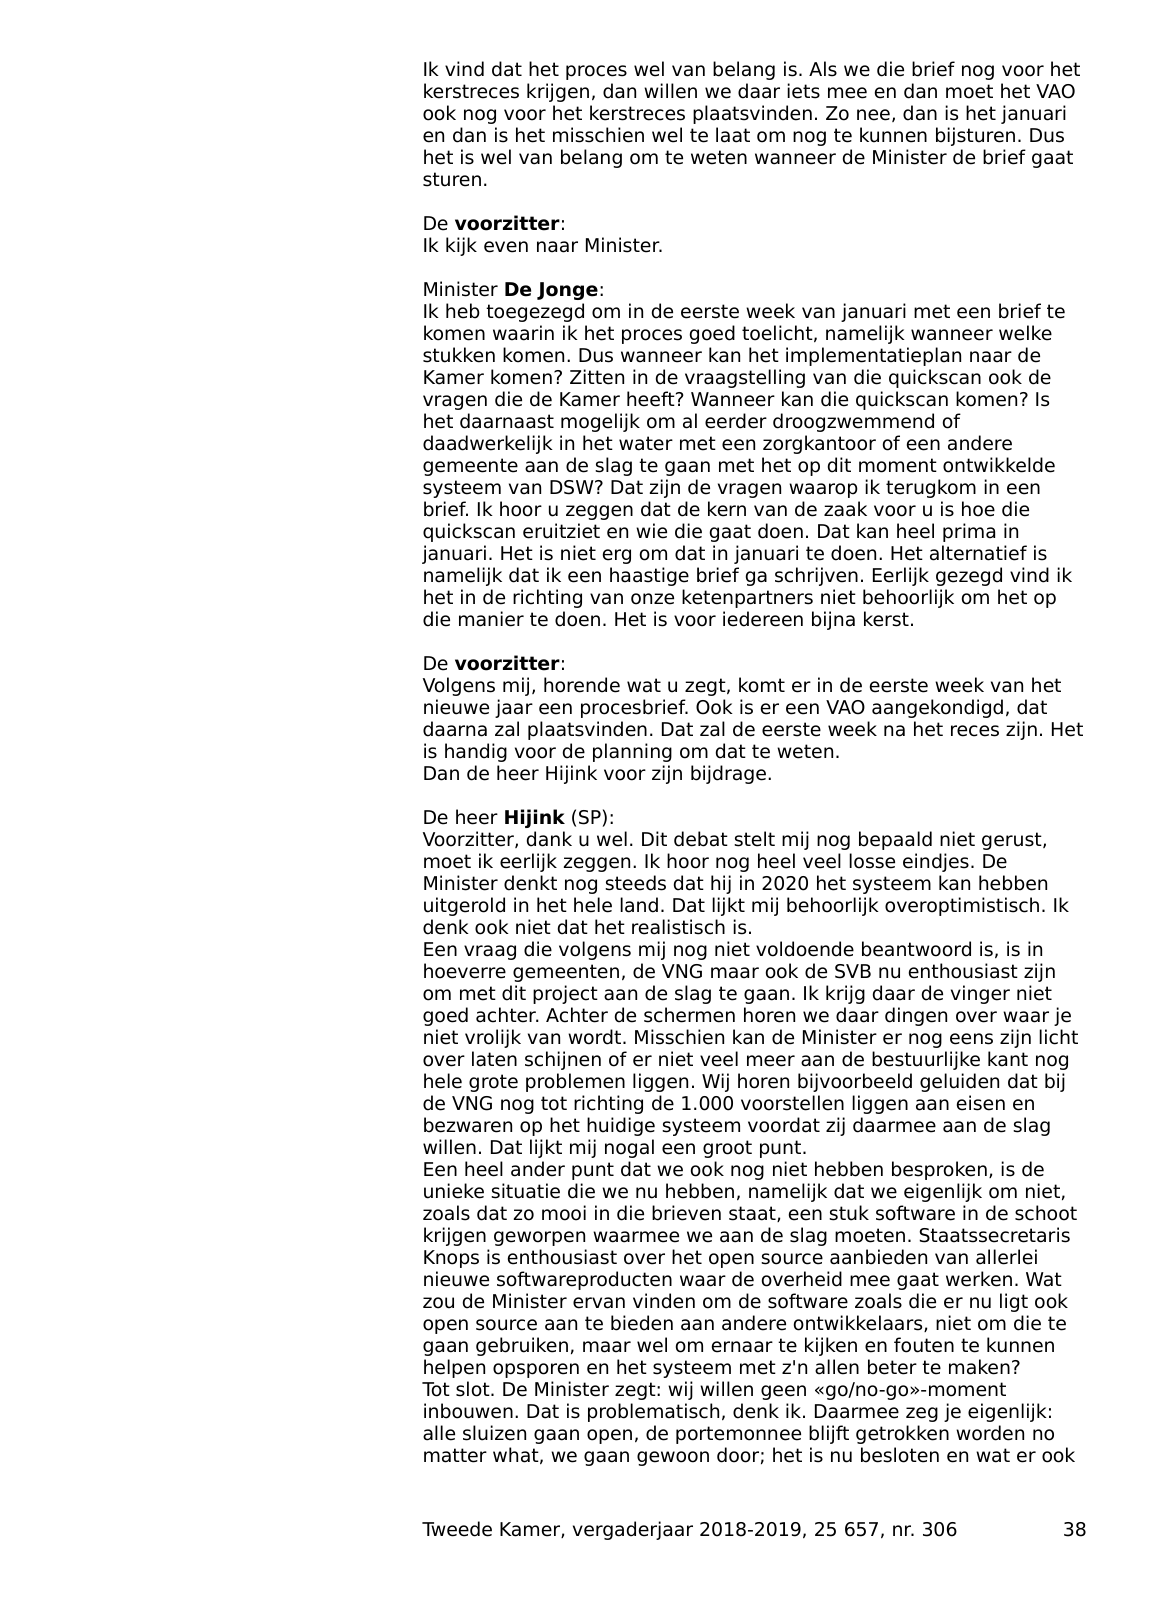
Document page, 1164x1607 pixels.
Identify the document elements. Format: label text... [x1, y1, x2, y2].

text De voorzitter: [422, 213, 1087, 235]
text Ik kijk even naar Minister. [422, 235, 1087, 257]
text Ik heb toegezegd om in de eerste week van januari met een brief te komen waarin ik het proces goed toelicht, namelijk wanneer welke stukken komen. Dus wanneer kan het implementatieplan naar de Kamer komen? Zitten in de vraagstelling van die quickscan ook de vragen die de Kamer heeft? Wanneer kan die quickscan komen? Is het daarnaast mogelijk om al eerder droogzwemmend of daadwerkelijk in het water met een zorgkantoor of een andere gemeente aan de slag te gaan met het op dit moment ontwikkelde systeem van DSW? Dat zijn de vragen waarop ik terugkom in een brief. Ik hoor u zeggen dat de kern van de zaak voor u is hoe die quickscan eruitziet en wie die gaat doen. Dat kan heel prima in januari. Het is niet erg om dat in januari te doen. Het alternatief is namelijk dat ik een haastige brief ga schrijven. Eerlijk gezegd vind ik het in de richting van onze ketenpartners niet behoorlijk om het op die manier te doen. Het is voor iedereen bijna kerst. [422, 301, 1087, 631]
text Dan de heer Hijink voor zijn bijdrage. [422, 763, 1087, 785]
text Minister De Jonge: [422, 279, 1087, 301]
text Tot slot. De Minister zegt: wij willen geen «go/no-go»-moment inbouwen. Dat is problematisch, denk ik. Daarmee zeg je eigenlijk: alle sluizen gaan open, de portemonnee blijft getrokken worden no matter what, we gaan gewoon door; het is nu besloten en wat er ook [422, 1379, 1087, 1467]
text De heer Hijink (SP): [422, 807, 1087, 829]
text Een heel ander punt dat we ook nog niet hebben besproken, is de unieke situatie die we nu hebben, namelijk dat we eigenlijk om niet, zoals dat zo mooi in die brieven staat, een stuk software in de schoot krijgen geworpen waarmee we aan de slag moeten. Staatssecretaris Knops is enthousiast over het open source aanbieden van allerlei nieuwe softwareproducten waar de overheid mee gaat werken. Wat zou de Minister ervan vinden om de software zoals die er nu ligt ook open source aan te bieden aan andere ontwikkelaars, niet om die te gaan gebruiken, maar wel om ernaar te kijken en fouten te kunnen helpen opsporen en het systeem met z'n allen beter te maken? [422, 1159, 1087, 1379]
text Volgens mij, horende wat u zegt, komt er in de eerste week van het nieuwe jaar een procesbrief. Ook is er een VAO aangekondigd, dat daarna zal plaatsvinden. Dat zal de eerste week na het reces zijn. Het is handig voor de planning om dat te weten. [422, 675, 1087, 763]
text Voorzitter, dank u wel. Dit debat stelt mij nog bepaald niet gerust, moet ik eerlijk zeggen. Ik hoor nog heel veel losse eindjes. De Minister denkt nog steeds dat hij in 2020 het systeem kan hebben uitgerold in het hele land. Dat lijkt mij behoorlijk overoptimistisch. Ik denk ook niet dat het realistisch is. [422, 829, 1087, 939]
text Een vraag die volgens mij nog niet voldoende beantwoord is, is in hoeverre gemeenten, de VNG maar ook de SVB nu enthousiast zijn om met dit project aan de slag te gaan. Ik krijg daar de vinger niet goed achter. Achter de schermen horen we daar dingen over waar je niet vrolijk van wordt. Misschien kan de Minister er nog eens zijn licht over laten schijnen of er niet veel meer aan de bestuurlijke kant nog hele grote problemen liggen. Wij horen bijvoorbeeld geluiden dat bij de VNG nog tot richting de 1.000 voorstellen liggen aan eisen en bezwaren op het huidige systeem voordat zij daarmee aan de slag willen. Dat lijkt mij nogal een groot punt. [422, 939, 1087, 1159]
text De voorzitter: [422, 653, 1087, 675]
text Ik vind dat het proces wel van belang is. Als we die brief nog voor het kerstreces krijgen, dan willen we daar iets mee en dan moet het VAO ook nog voor het kerstreces plaatsvinden. Zo nee, dan is het januari en dan is het misschien wel te laat om nog te kunnen bijsturen. Dus het is wel van belang om te weten wanneer de Minister de brief gaat sturen. [422, 59, 1087, 191]
